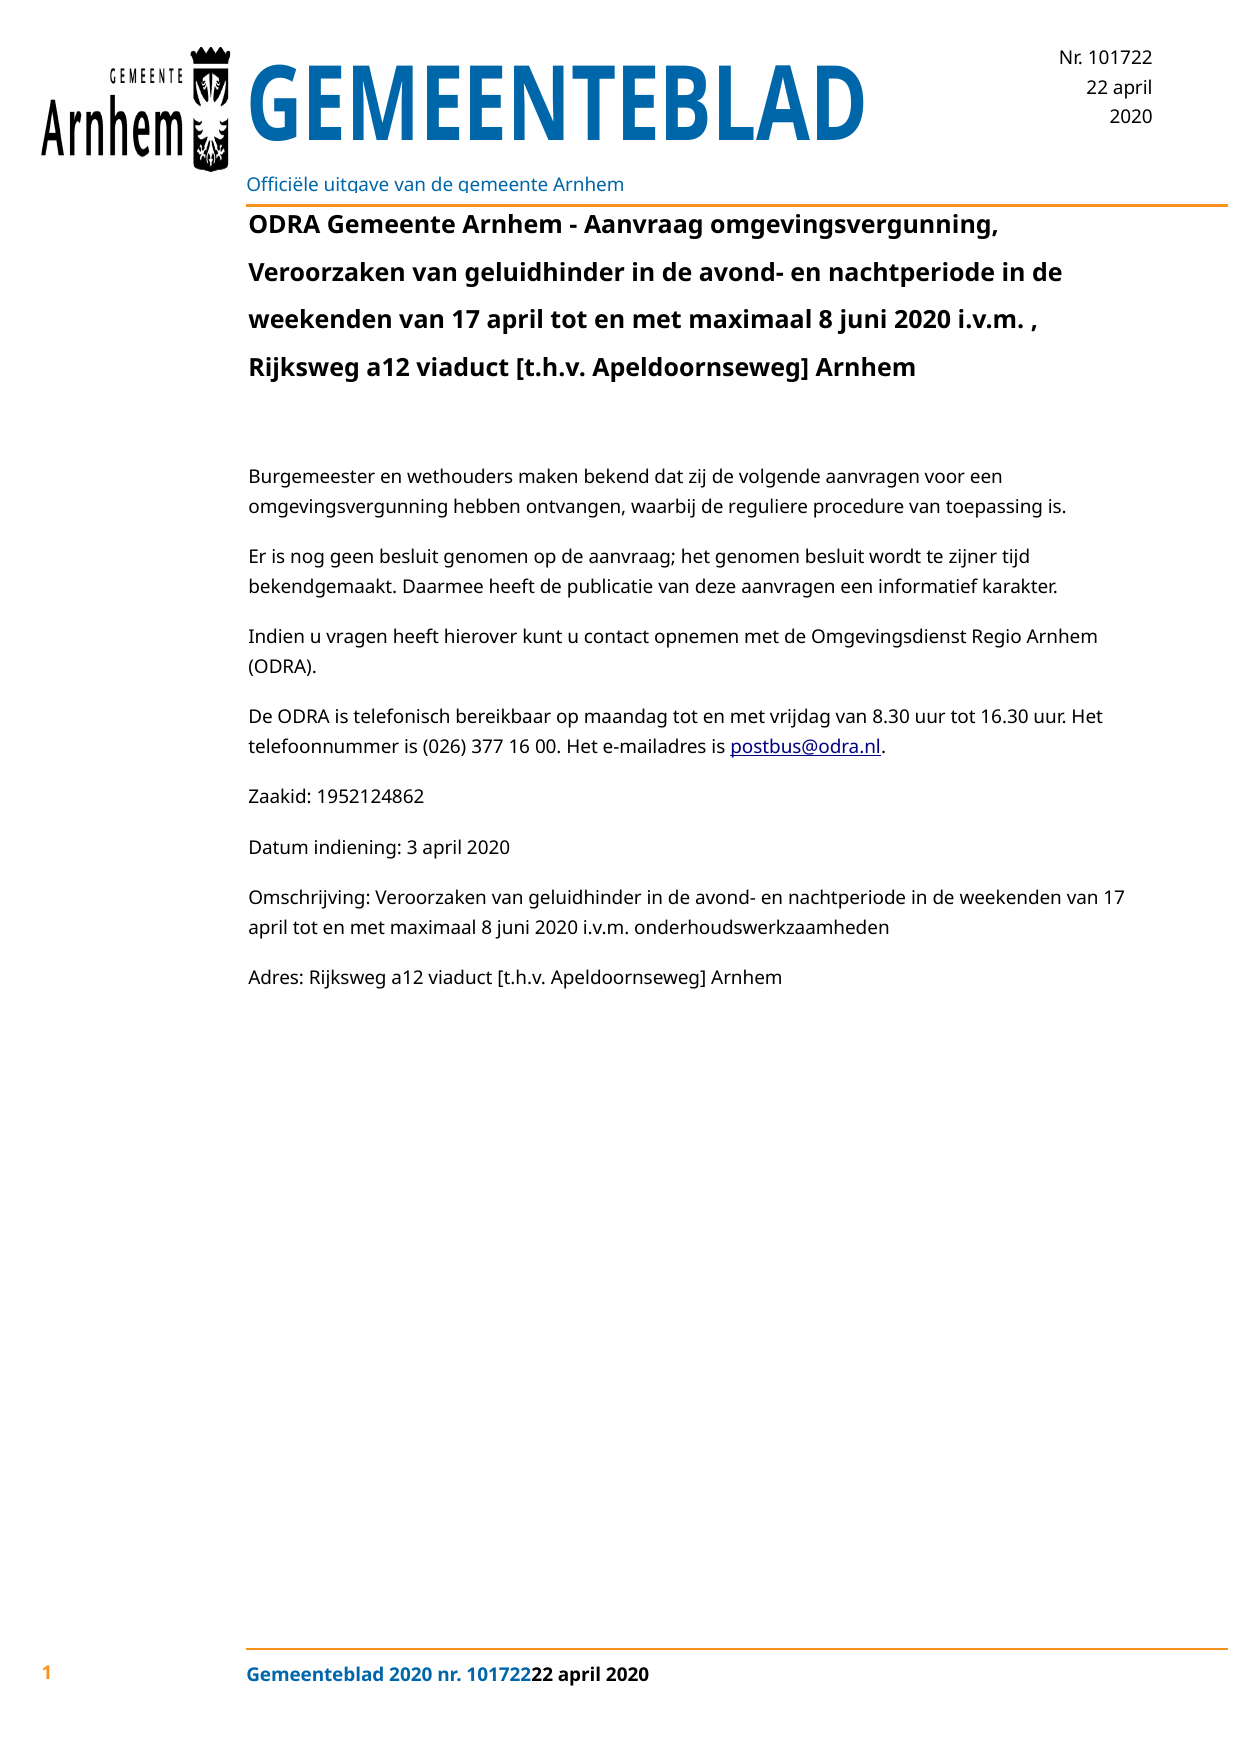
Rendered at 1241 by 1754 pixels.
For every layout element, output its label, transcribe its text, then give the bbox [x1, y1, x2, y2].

text Burgemeester en wethouders maken bekend dat zij de volgende aanvragen voor een omgevingsvergunning hebben ontvangen, waarbij de reguliere procedure van toepassing is. [248, 463, 1152, 519]
text Zaakid: 1952124862 [248, 783, 1152, 809]
text Er is nog geen besluit genomen op de aanvraag; het genomen besluit wordt te zijner tijd bekendgemaakt. Daarmee heeft de publicatie van deze aanvragen een informatief karakter. [248, 543, 1152, 599]
text De ODRA is telefonisch bereikbaar op maandag tot en met vrijdag van 8.30 uur tot 16.30 uur. Het telefoonnummer is (026) 377 16 00. Het e-mailadres is postbus@odra.nl. [248, 703, 1152, 759]
picture [41, 47, 231, 172]
text Omschrijving: Veroorzaken van geluidhinder in de avond- en nachtperiode in de weekenden van 17 april tot en met maximaal 8 juni 2020 i.v.m. onderhoudswerkzaamheden [248, 884, 1152, 940]
text Adres: Rijksweg a12 viaduct [t.h.v. Apeldoornseweg] Arnhem [248, 964, 1152, 990]
text Indien u vragen heeft hierover kunt u contact opnemen met de Omgevingsdienst Regio Arnhem (ODRA). [248, 623, 1152, 679]
text Datum indiening: 3 april 2020 [248, 834, 1152, 860]
text ODRA Gemeente Arnhem - Aanvraag omgevingsvergunning, Veroorzaken van geluidhinder in de avond- en nachtperiode in de weekenden van 17 april tot en met maximaal 8 juni 2020 i.v.m. , Rijksweg a12 viaduct [t.h.v. Apeldoornseweg] Arnhem [248, 207, 1152, 384]
